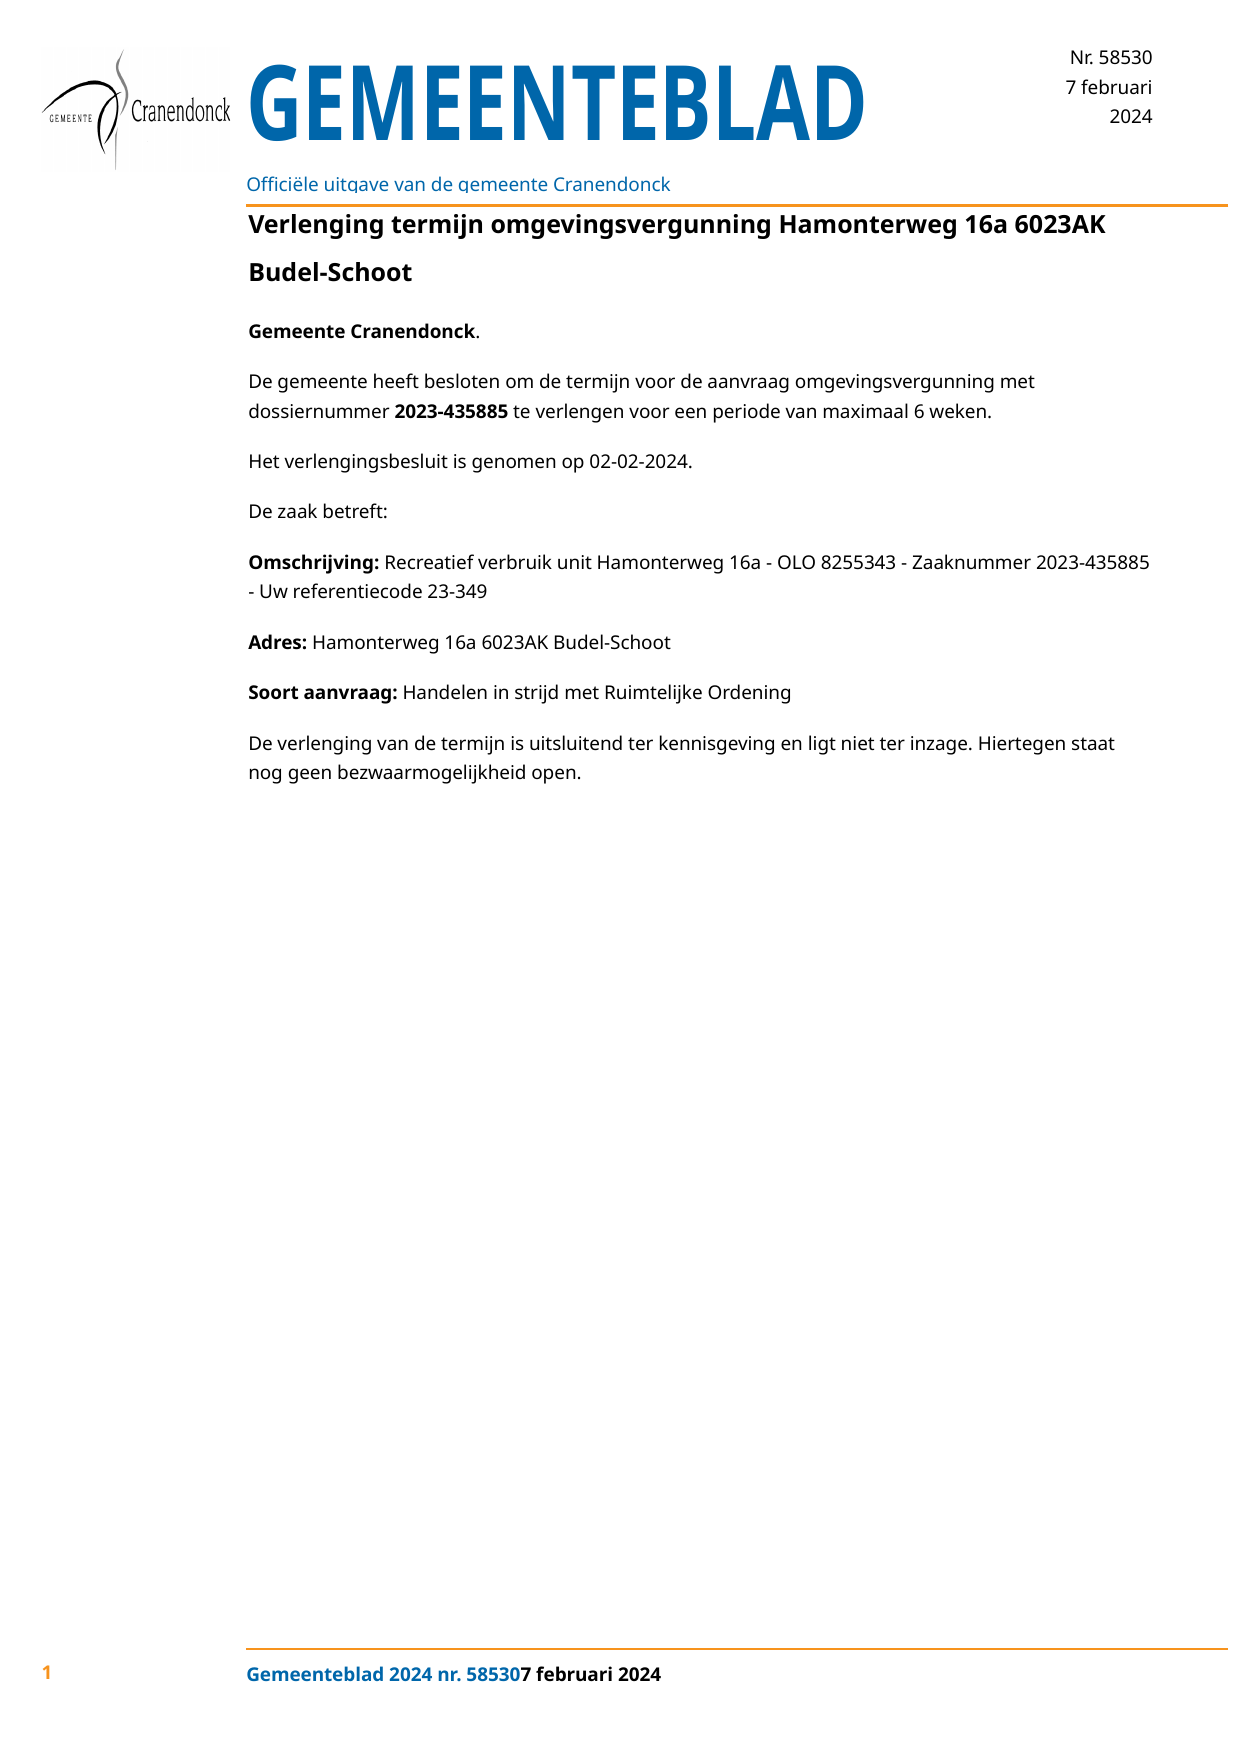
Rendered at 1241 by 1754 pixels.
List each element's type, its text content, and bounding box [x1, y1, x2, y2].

text Verlenging termijn omgevingsvergunning Hamonterweg 16a 6023AK Budel-Schoot [248, 207, 1152, 288]
picture [41, 47, 231, 172]
text Gemeente Cranendonck. [248, 318, 1152, 344]
text Het verlengingsbesluit is genomen op 02-02-2024. [248, 448, 1152, 474]
text De verlenging van de termijn is uitsluitend ter kennisgeving en ligt niet ter inzage. Hiertegen staat nog geen bezwaarmogelijkheid open. [248, 730, 1152, 785]
text De gemeente heeft besloten om de termijn voor de aanvraag omgevingsvergunning met dossiernummer 2023-435885 te verlengen voor een periode van maximaal 6 weken. [248, 368, 1152, 424]
text De zaak betreft: [248, 499, 1152, 524]
text Omschrijving: Recreatief verbruik unit Hamonterweg 16a - OLO 8255343 - Zaaknummer 2023-435885 - Uw referentiecode 23-349 [248, 549, 1152, 604]
text Adres: Hamonterweg 16a 6023AK Budel-Schoot [248, 629, 1152, 655]
text Soort aanvraag: Handelen in strijd met Ruimtelijke Ordening [248, 679, 1152, 705]
